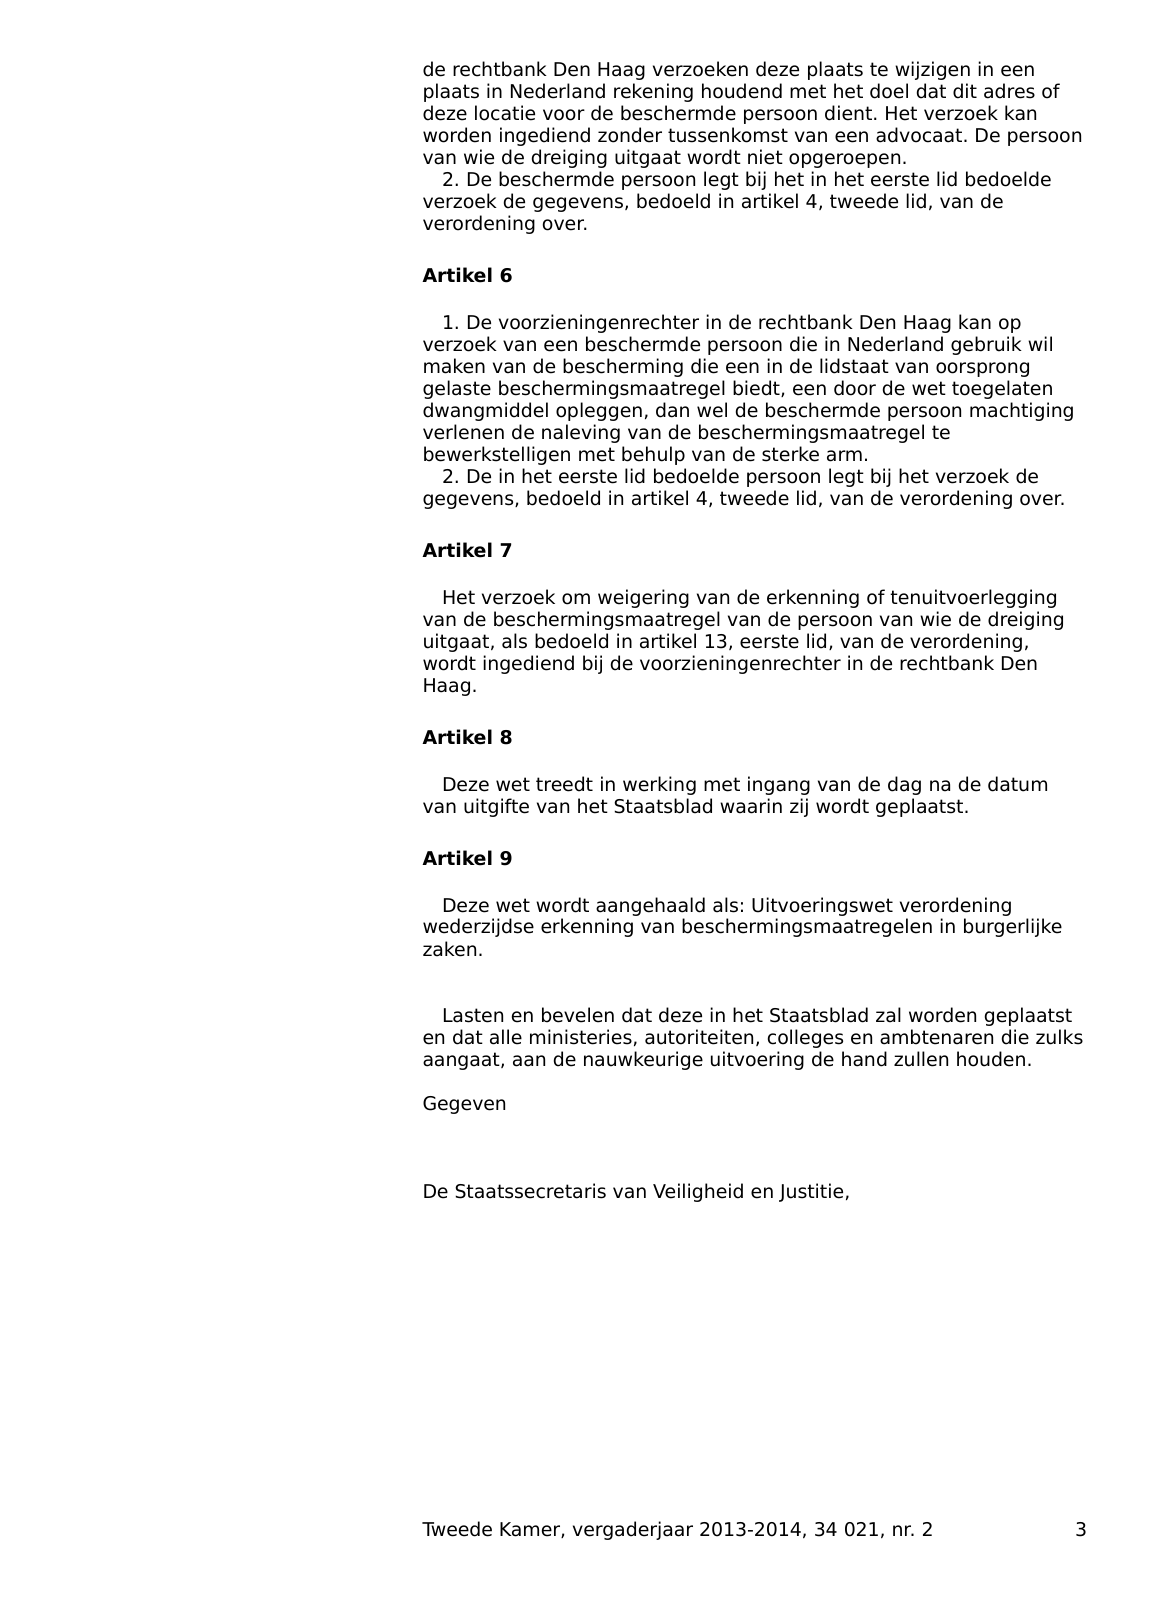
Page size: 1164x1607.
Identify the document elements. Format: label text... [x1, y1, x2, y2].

text Deze wet wordt aangehaald als: Uitvoeringswet verordening wederzijdse erkenning van beschermingsmaatregelen in burgerlijke zaken. [422, 894, 1087, 960]
subtitle Artikel 6 [422, 265, 1087, 287]
text Lasten en bevelen dat deze in het Staatsblad zal worden geplaatst en dat alle ministeries, autoriteiten, colleges en ambtenaren die zulks aangaat, aan de nauwkeurige uitvoering de hand zullen houden. [422, 1005, 1087, 1071]
text de rechtbank Den Haag verzoeken deze plaats te wijzigen in een plaats in Nederland rekening houdend met het doel dat dit adres of deze locatie voor de beschermde persoon dient. Het verzoek kan worden ingediend zonder tussenkomst van een advocaat. De persoon van wie de dreiging uitgaat wordt niet opgeroepen. [422, 59, 1087, 169]
text Gegeven [422, 1093, 1087, 1115]
text De Staatssecretaris van Veiligheid en Justitie, [422, 1181, 1087, 1203]
text 1. De voorzieningenrechter in de rechtbank Den Haag kan op verzoek van een beschermde persoon die in Nederland gebruik wil maken van de bescherming die een in de lidstaat van oorsprong gelaste beschermingsmaatregel biedt, een door de wet toegelaten dwangmiddel opleggen, dan wel de beschermde persoon machtiging verlenen de naleving van de beschermingsmaatregel te bewerkstelligen met behulp van de sterke arm. [422, 312, 1087, 466]
subtitle Artikel 8 [422, 727, 1087, 748]
text Deze wet treedt in werking met ingang van de dag na de datum van uitgifte van het Staatsblad waarin zij wordt geplaatst. [422, 773, 1087, 817]
text Het verzoek om weigering van de erkenning of tenuitvoerlegging van de beschermingsmaatregel van de persoon van wie de dreiging uitgaat, als bedoeld in artikel 13, eerste lid, van de verordening, wordt ingediend bij de voorzieningenrechter in de rechtbank Den Haag. [422, 587, 1087, 697]
subtitle Artikel 7 [422, 540, 1087, 562]
subtitle Artikel 9 [422, 847, 1087, 869]
text 2. De in het eerste lid bedoelde persoon legt bij het verzoek de gegevens, bedoeld in artikel 4, tweede lid, van de verordening over. [422, 466, 1087, 510]
text 2. De beschermde persoon legt bij het in het eerste lid bedoelde verzoek de gegevens, bedoeld in artikel 4, tweede lid, van de verordening over. [422, 169, 1087, 235]
